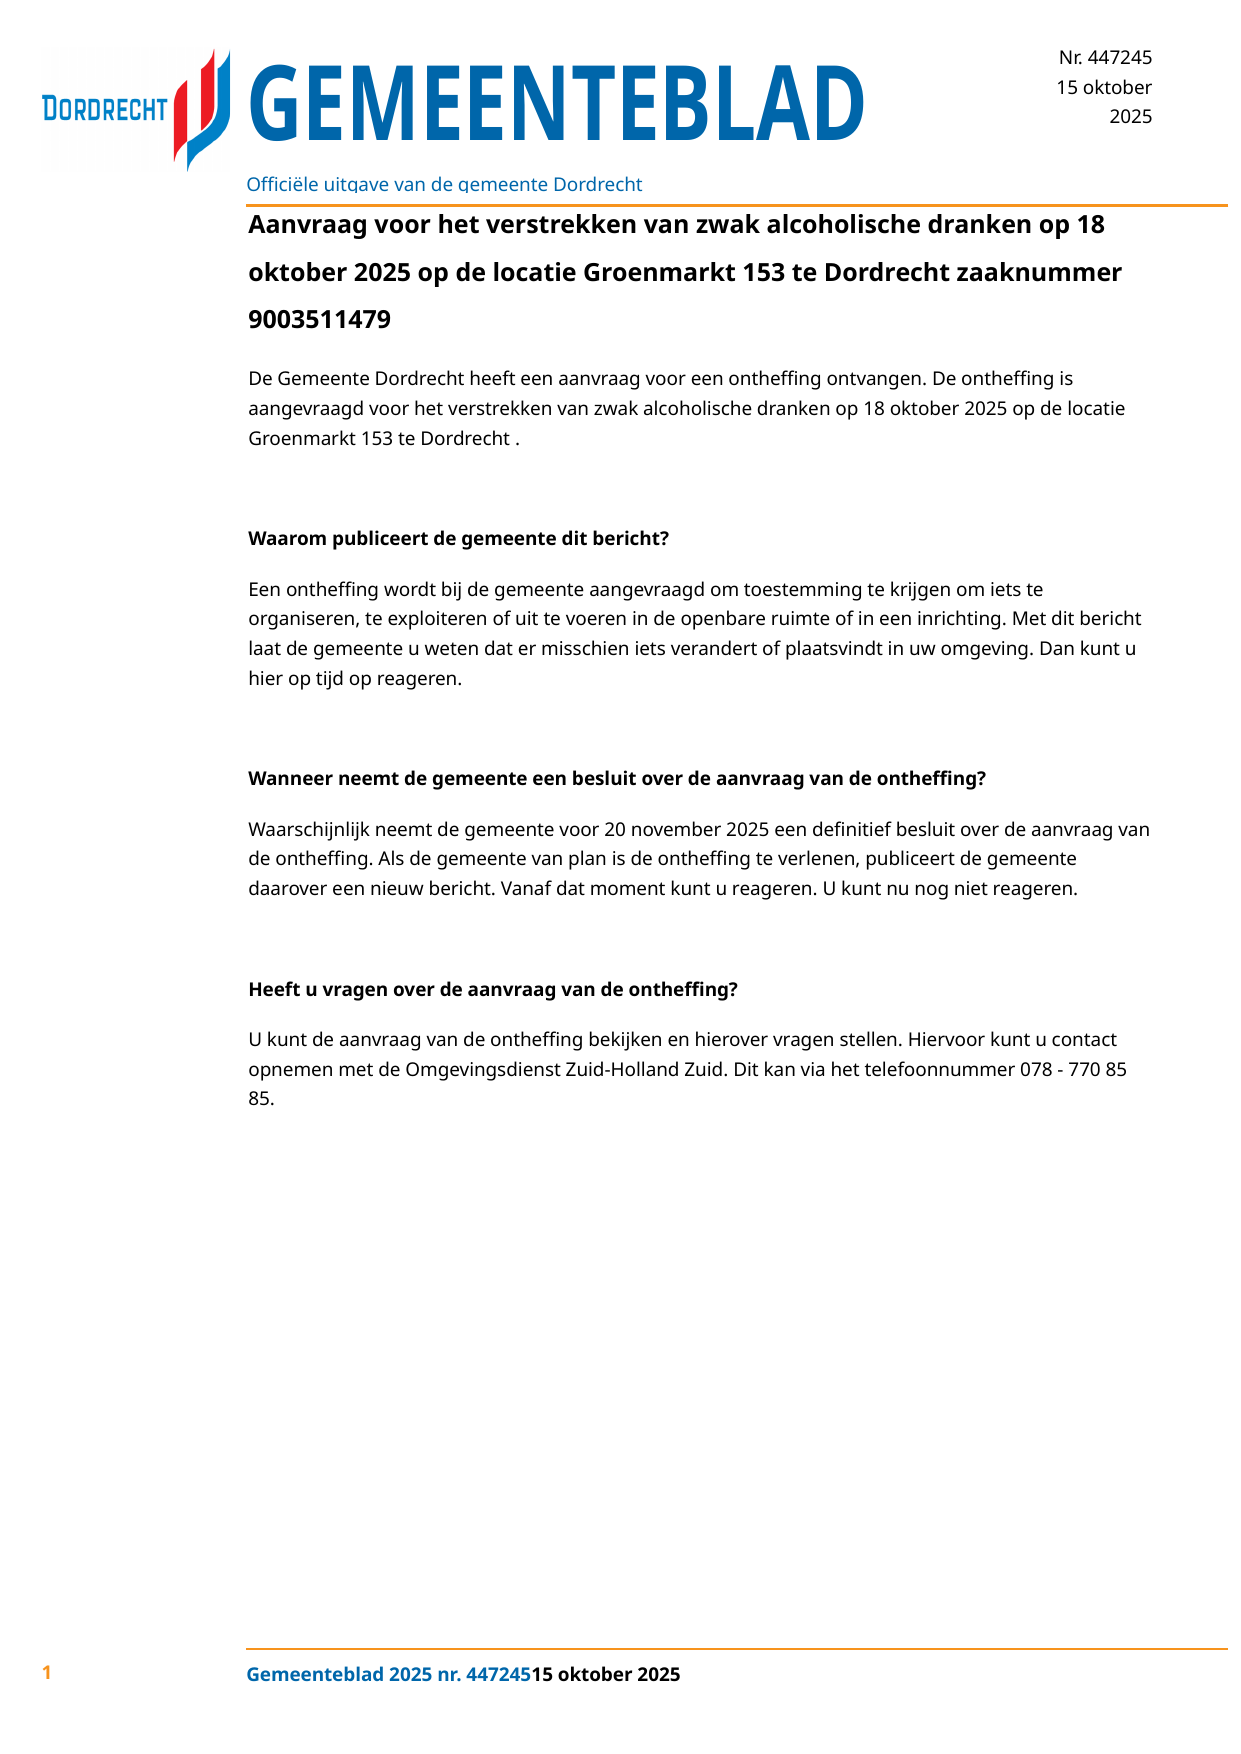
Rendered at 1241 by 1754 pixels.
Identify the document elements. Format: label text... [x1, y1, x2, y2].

text Heeft u vragen over de aanvraag van de ontheffing? [248, 976, 1152, 1002]
picture [41, 47, 231, 172]
text U kunt de aanvraag van de ontheffing bekijken en hierover vragen stellen. Hiervoor kunt u contact opnemen met de Omgevingsdienst Zuid-Holland Zuid. Dit kan via het telefoonnummer 078 - 770 85 85. [248, 1026, 1152, 1111]
text De Gemeente Dordrecht heeft een aanvraag voor een ontheffing ontvangen. De ontheffing is aangevraagd voor het verstrekken van zwak alcoholische dranken op 18 oktober 2025 op de locatie Groenmarkt 153 te Dordrecht . [248, 366, 1152, 450]
text Waarschijnlijk neemt de gemeente voor 20 november 2025 een definitief besluit over de aanvraag van de ontheffing. Als de gemeente van plan is de ontheffing te verlenen, publiceert de gemeente daarover een nieuw bericht. Vanaf dat moment kunt u reageren. U kunt nu nog niet reageren. [248, 816, 1152, 901]
text Waarom publiceert de gemeente dit bericht? [248, 526, 1152, 551]
text Een ontheffing wordt bij de gemeente aangevraagd om toestemming te krijgen om iets te organiseren, te exploiteren of uit te voeren in de openbare ruimte of in een inrichting. Met dit bericht laat de gemeente u weten dat er misschien iets verandert of plaatsvindt in uw omgeving. Dan kunt u hier op tijd op reageren. [248, 576, 1152, 690]
text Wanneer neemt de gemeente een besluit over de aanvraag van de ontheffing? [248, 766, 1152, 791]
text Aanvraag voor het verstrekken van zwak alcoholische dranken op 18 oktober 2025 op de locatie Groenmarkt 153 te Dordrecht zaaknummer 9003511479 [248, 207, 1152, 336]
